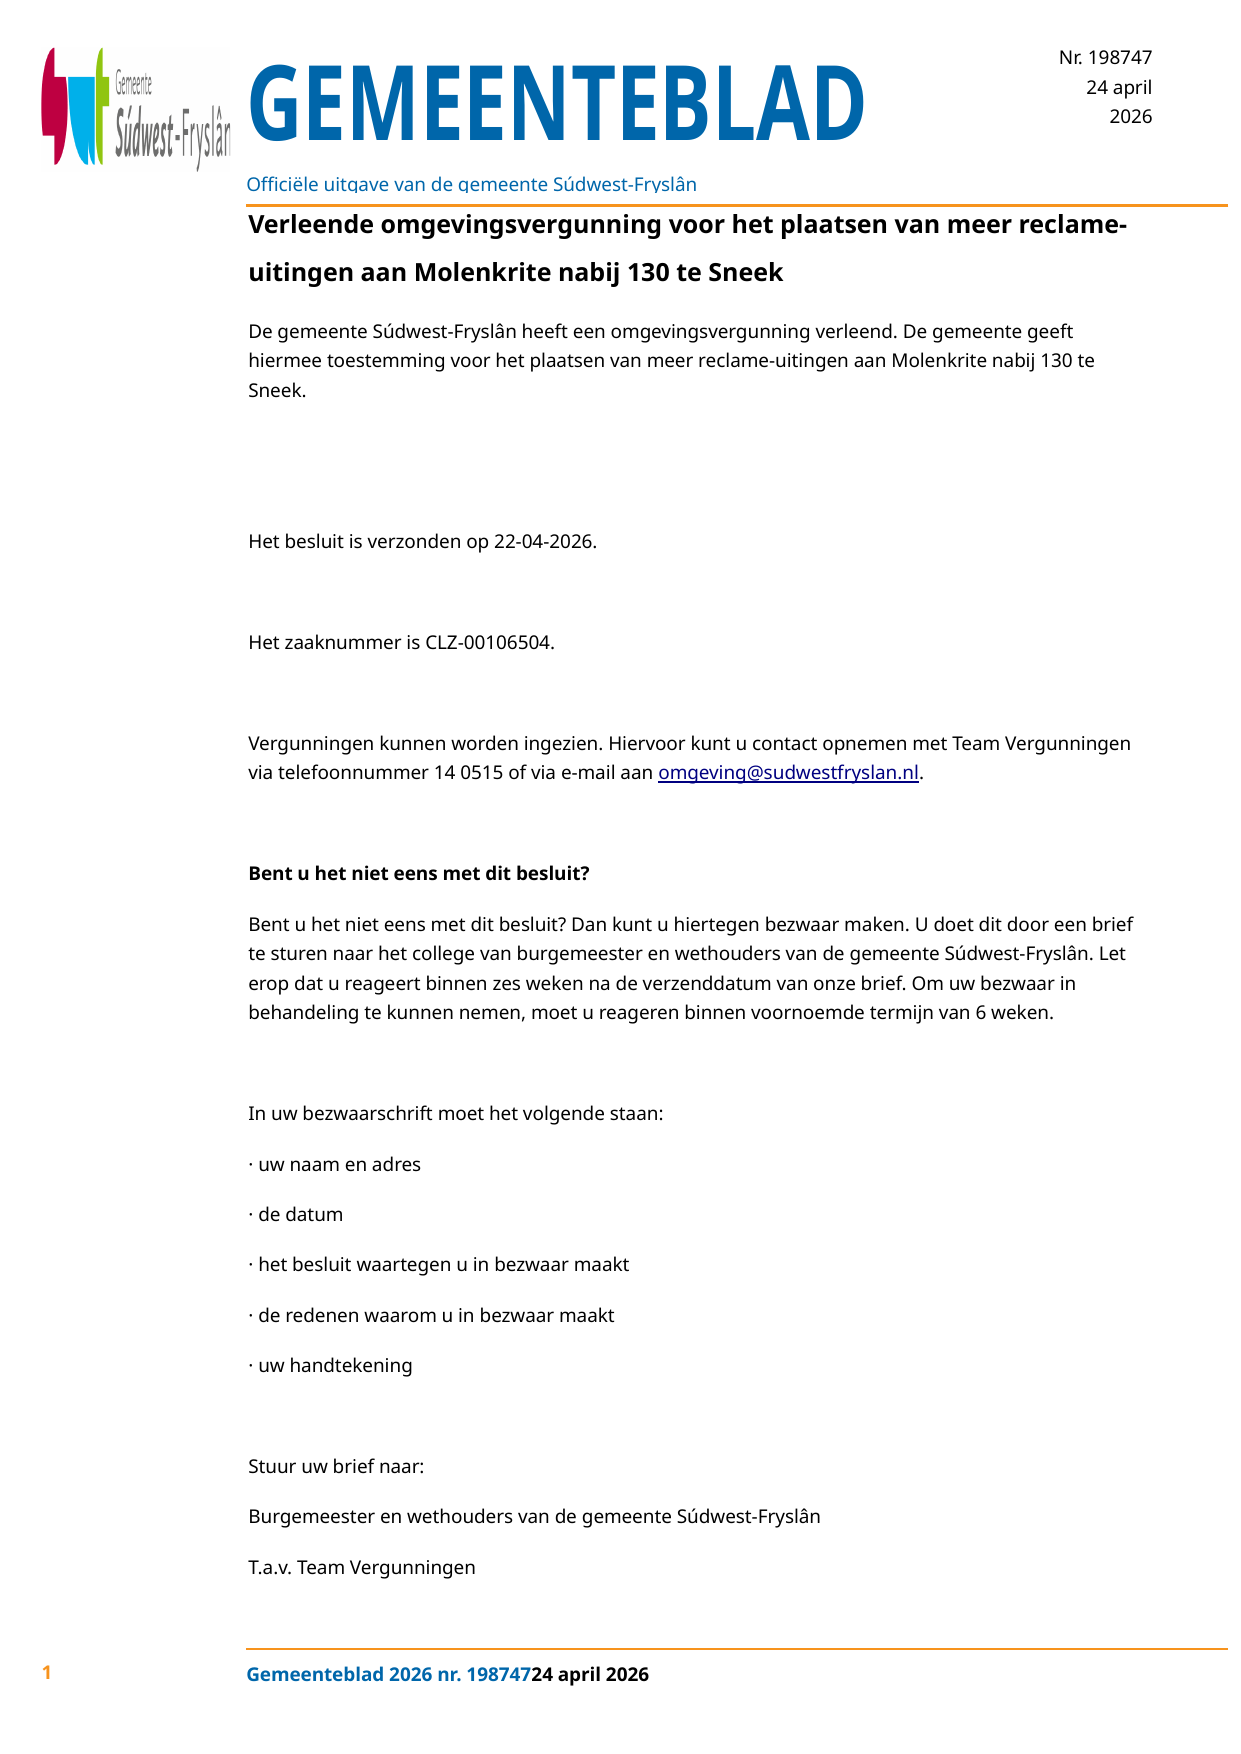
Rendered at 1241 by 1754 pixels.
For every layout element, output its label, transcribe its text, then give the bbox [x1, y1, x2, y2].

text Het zaaknummer is CLZ-00106504. [248, 629, 1152, 655]
text Stuur uw brief naar: [248, 1453, 1152, 1479]
text De gemeente Súdwest-Fryslân heeft een omgevingsvergunning verleend. De gemeente geeft hiermee toestemming voor het plaatsen van meer reclame-uitingen aan Molenkrite nabij 130 te Sneek. [248, 318, 1152, 403]
text Bent u het niet eens met dit besluit? [248, 860, 1152, 886]
text Bent u het niet eens met dit besluit? Dan kunt u hiertegen bezwaar maken. U doet dit door een brief te sturen naar het college van burgemeester en wethouders van de gemeente Súdwest-Fryslân. Let erop dat u reageert binnen zes weken na de verzenddatum van onze brief. Om uw bezwaar in behandeling te kunnen nemen, moet u reageren binnen voornoemde termijn van 6 weken. [248, 911, 1152, 1025]
picture [41, 47, 231, 172]
text · de redenen waarom u in bezwaar maakt [248, 1302, 1152, 1328]
text · de datum [248, 1201, 1152, 1227]
text · uw handtekening [248, 1352, 1152, 1378]
text · uw naam en adres [248, 1151, 1152, 1177]
text Vergunningen kunnen worden ingezien. Hiervoor kunt u contact opnemen met Team Vergunningen via telefoonnummer 14 0515 of via e-mail aan omgeving@sudwestfryslan.nl. [248, 730, 1152, 785]
text In uw bezwaarschrift moet het volgende staan: [248, 1100, 1152, 1126]
text T.a.v. Team Vergunningen [248, 1554, 1152, 1580]
text Burgemeester en wethouders van de gemeente Súdwest-Fryslân [248, 1504, 1152, 1529]
text Verleende omgevingsvergunning voor het plaatsen van meer reclame-uitingen aan Molenkrite nabij 130 te Sneek [248, 207, 1152, 288]
text Het besluit is verzonden op 22-04-2026. [248, 528, 1152, 554]
text · het besluit waartegen u in bezwaar maakt [248, 1252, 1152, 1277]
